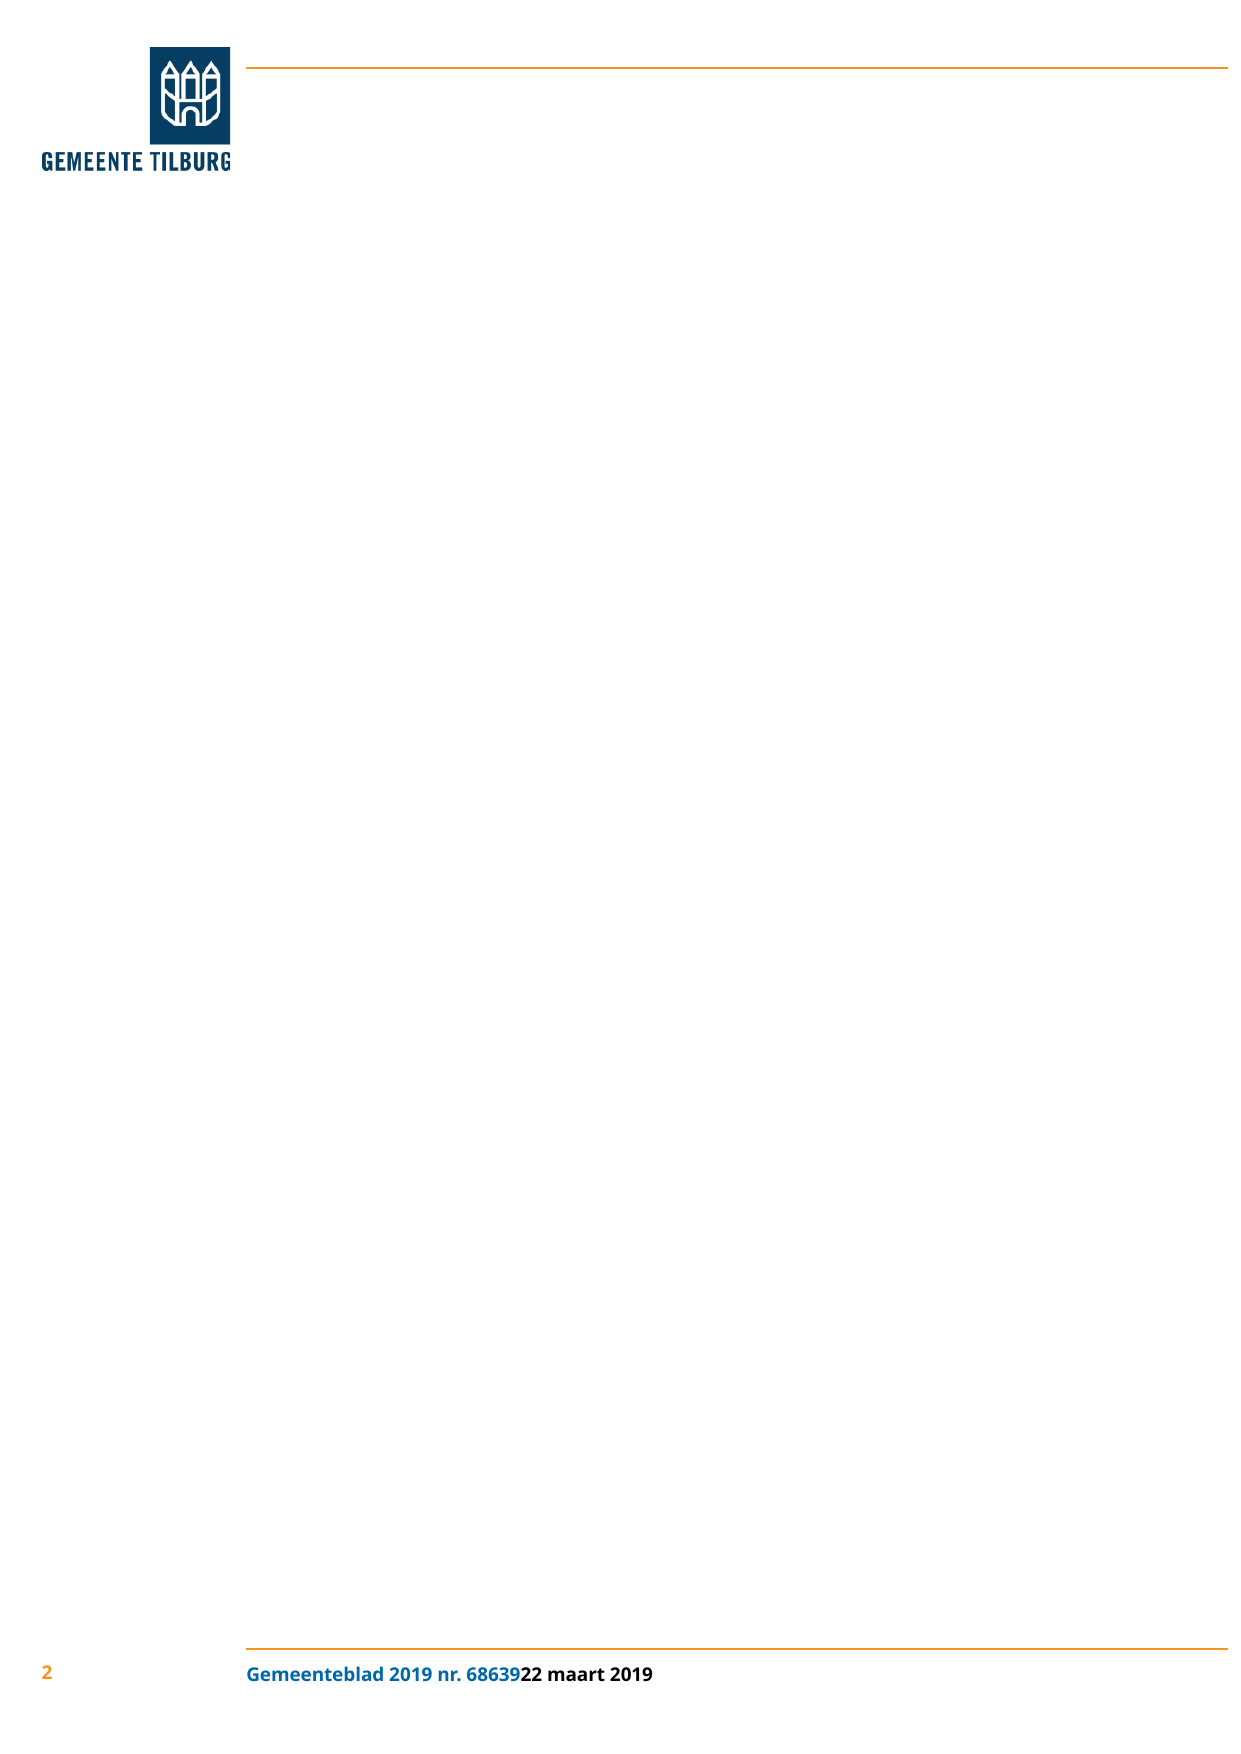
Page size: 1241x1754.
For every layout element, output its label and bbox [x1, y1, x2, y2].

picture [41, 47, 231, 172]
